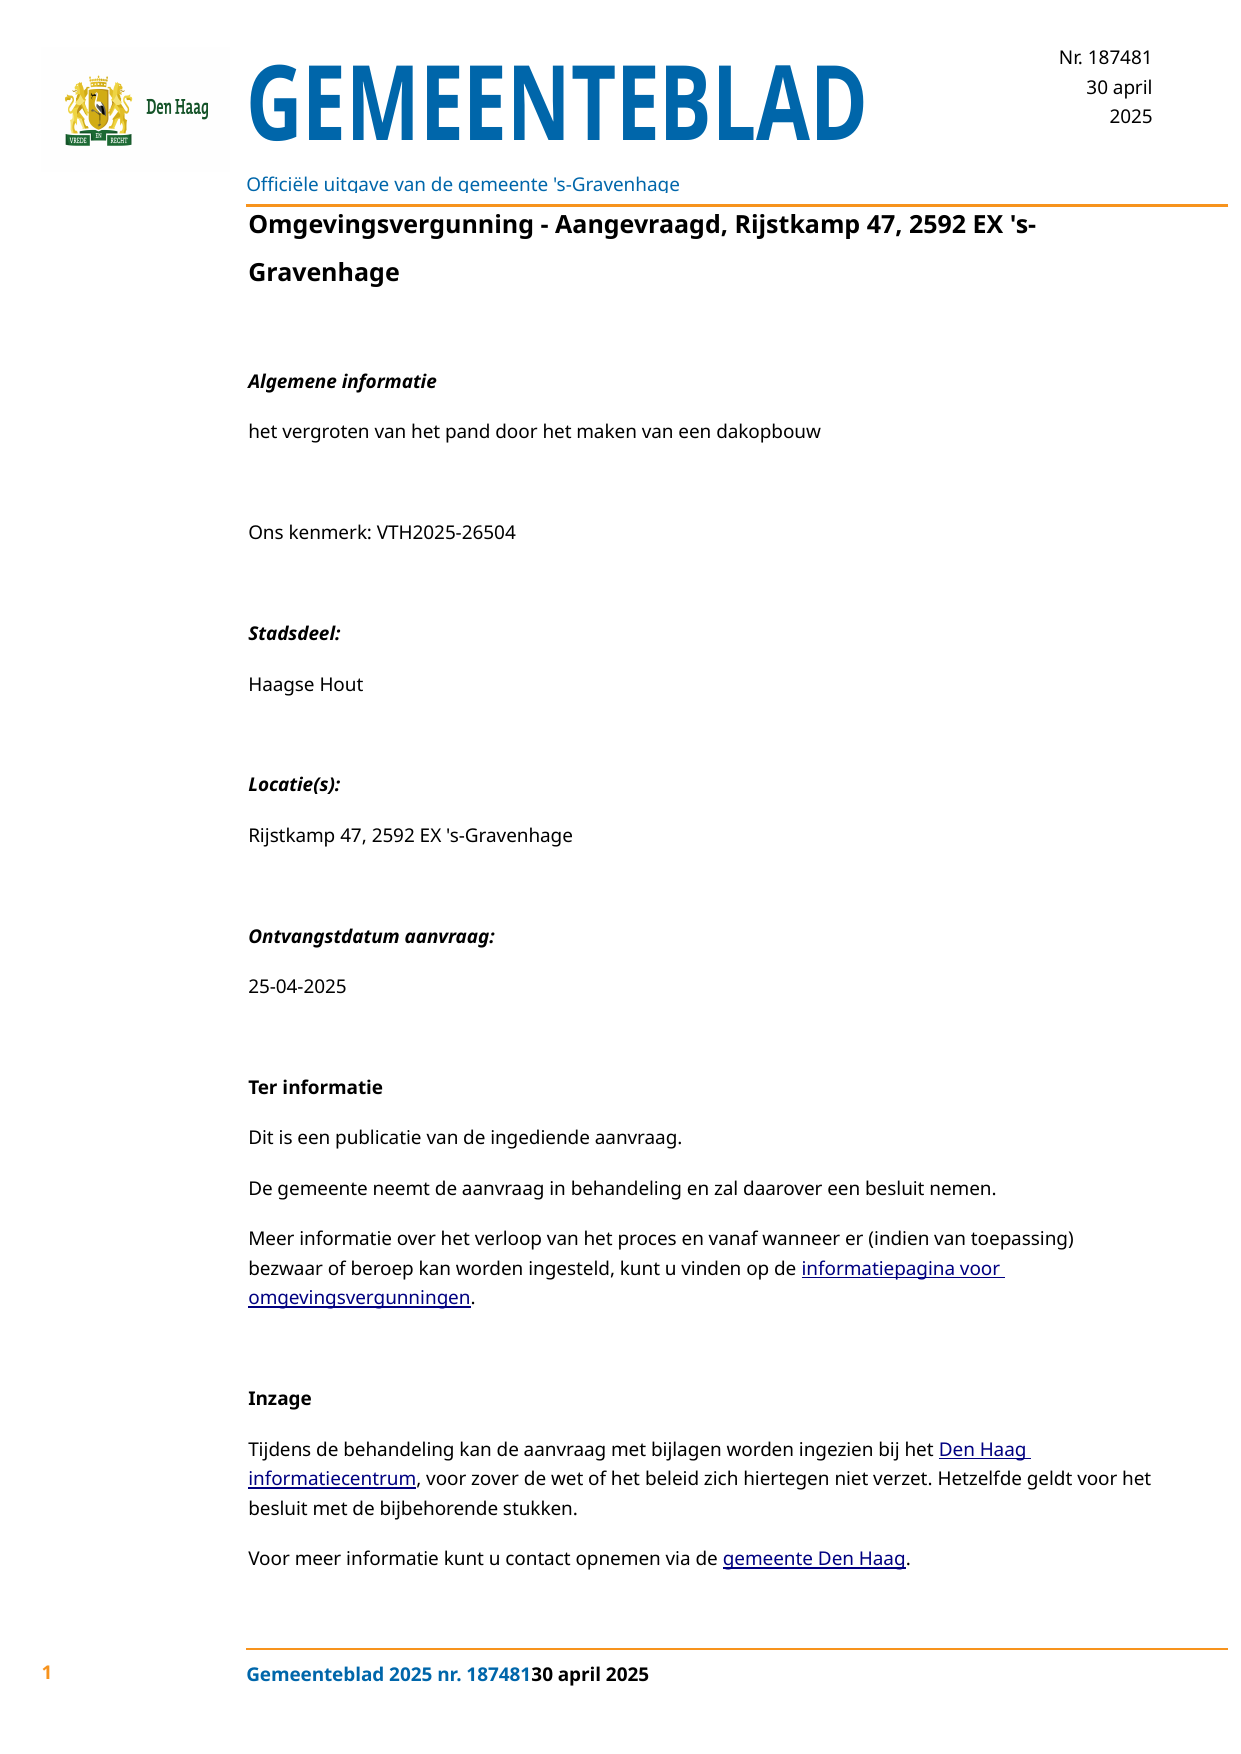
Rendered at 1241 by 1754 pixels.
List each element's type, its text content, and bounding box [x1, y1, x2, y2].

text Ter informatie [248, 1074, 1152, 1100]
text Locatie(s): [248, 772, 1152, 797]
text 25-04-2025 [248, 973, 1152, 999]
picture [41, 47, 231, 172]
text Voor meer informatie kunt u contact opnemen via de gemeente Den Haag. [248, 1545, 1152, 1571]
text Dit is een publicatie van de ingediende aanvraag. [248, 1124, 1152, 1150]
text De gemeente neemt de aanvraag in behandeling en zal daarover een besluit nemen. [248, 1175, 1152, 1201]
text Omgevingsvergunning - Aangevraagd, Rijstkamp 47, 2592 EX 's-Gravenhage [248, 207, 1152, 288]
text Ontvangstdatum aanvraag: [248, 923, 1152, 949]
text Tijdens de behandeling kan de aanvraag met bijlagen worden ingezien bij het Den Haag informatiecentrum, voor zover de wet of het beleid zich hiertegen niet verzet. Hetzelfde geldt voor het besluit met de bijbehorende stukken. [248, 1436, 1152, 1521]
text Ons kenmerk: VTH2025-26504 [248, 519, 1152, 545]
text Inzage [248, 1385, 1152, 1411]
text Algemene informatie [248, 368, 1152, 394]
text Haagse Hout [248, 671, 1152, 697]
text Stadsdeel: [248, 620, 1152, 646]
text Meer informatie over het verloop van het proces en vanaf wanneer er (indien van toepassing) bezwaar of beroep kan worden ingesteld, kunt u vinden op de informatiepagina voor omgevingsvergunningen. [248, 1225, 1152, 1310]
text Rijstkamp 47, 2592 EX 's-Gravenhage [248, 822, 1152, 848]
text het vergroten van het pand door het maken van een dakopbouw [248, 419, 1152, 444]
